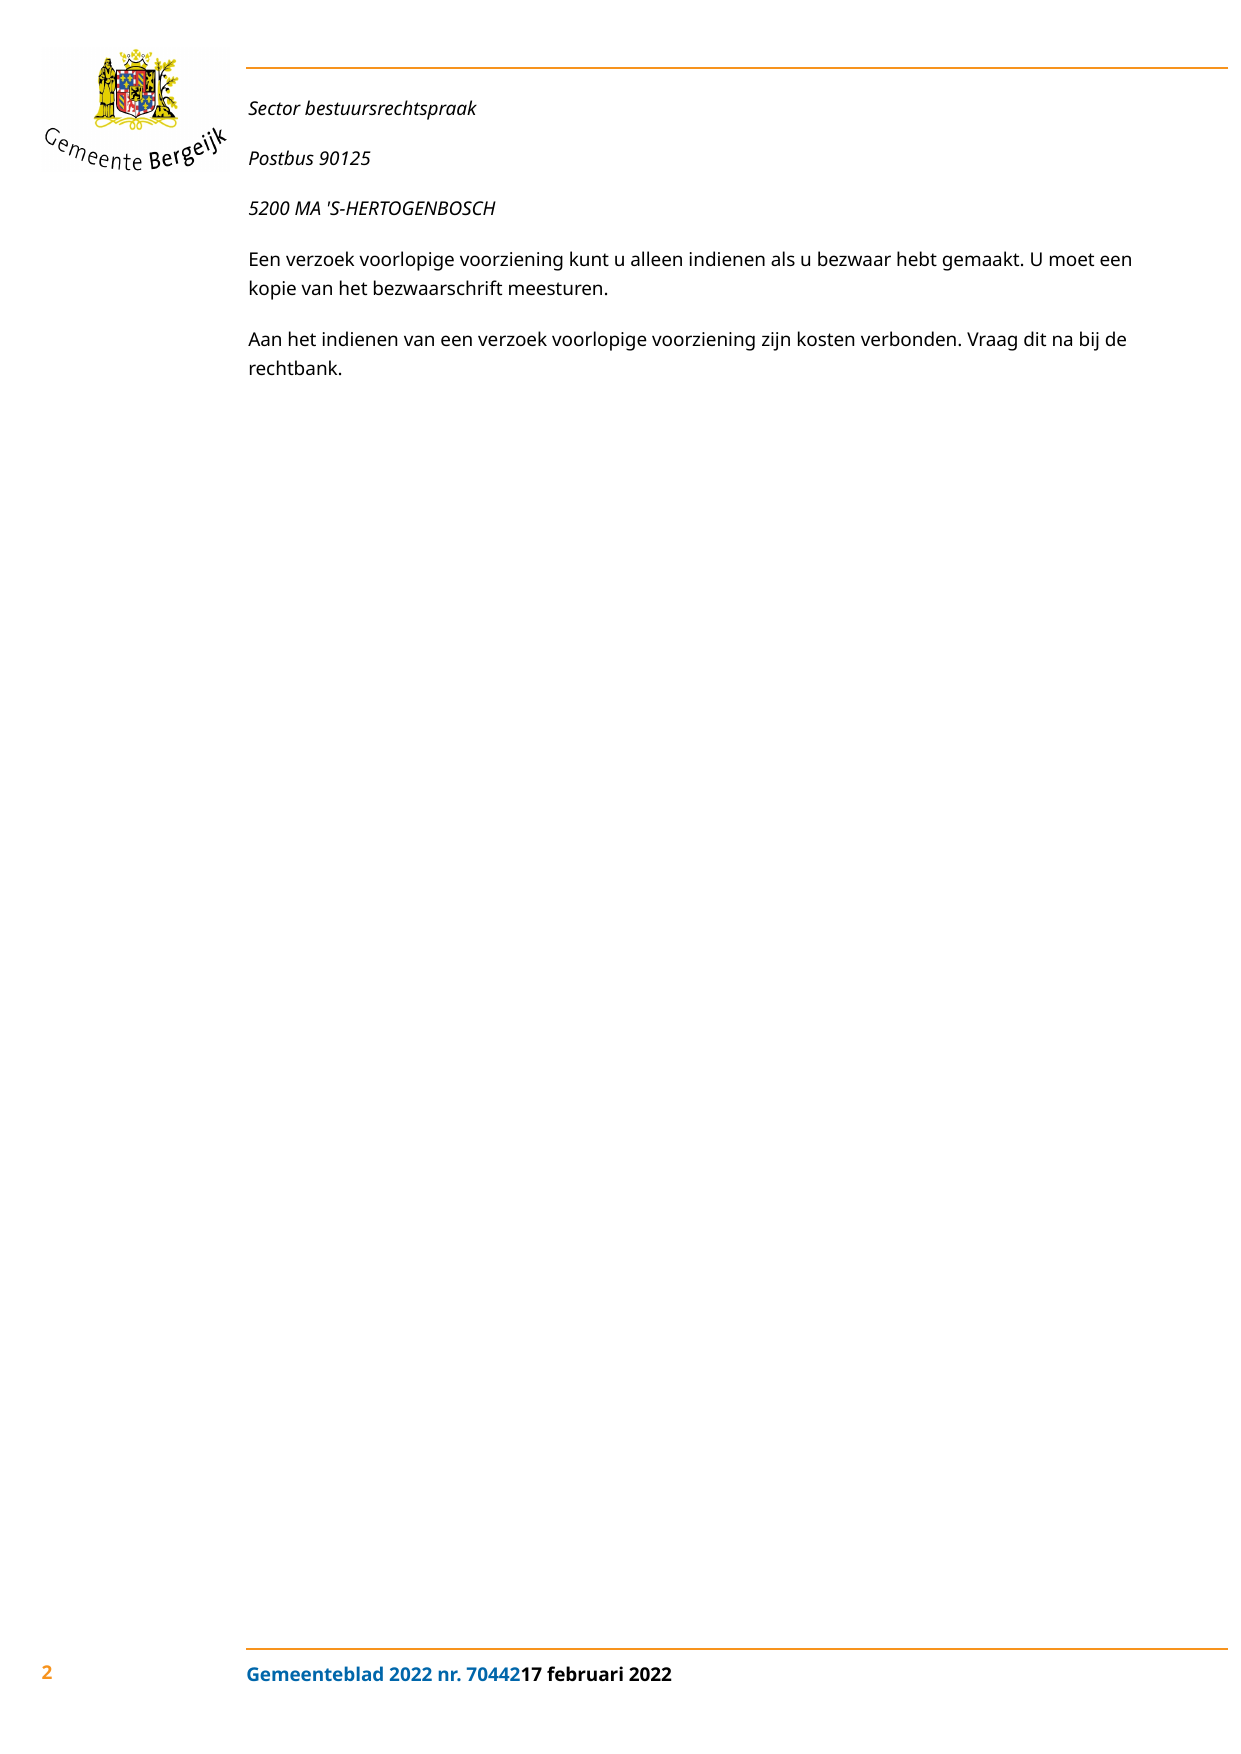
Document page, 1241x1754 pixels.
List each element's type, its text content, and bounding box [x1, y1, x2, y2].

text 5200 MA 'S-HERTOGENBOSCH [248, 196, 1152, 221]
text Sector bestuursrechtspraak [248, 95, 1152, 121]
text Aan het indienen van een verzoek voorlopige voorziening zijn kosten verbonden. Vraag dit na bij de rechtbank. [248, 326, 1152, 381]
picture [41, 47, 231, 172]
text Postbus 90125 [248, 145, 1152, 171]
text Een verzoek voorlopige voorziening kunt u alleen indienen als u bezwaar hebt gemaakt. U moet een kopie van het bezwaarschrift meesturen. [248, 246, 1152, 301]
